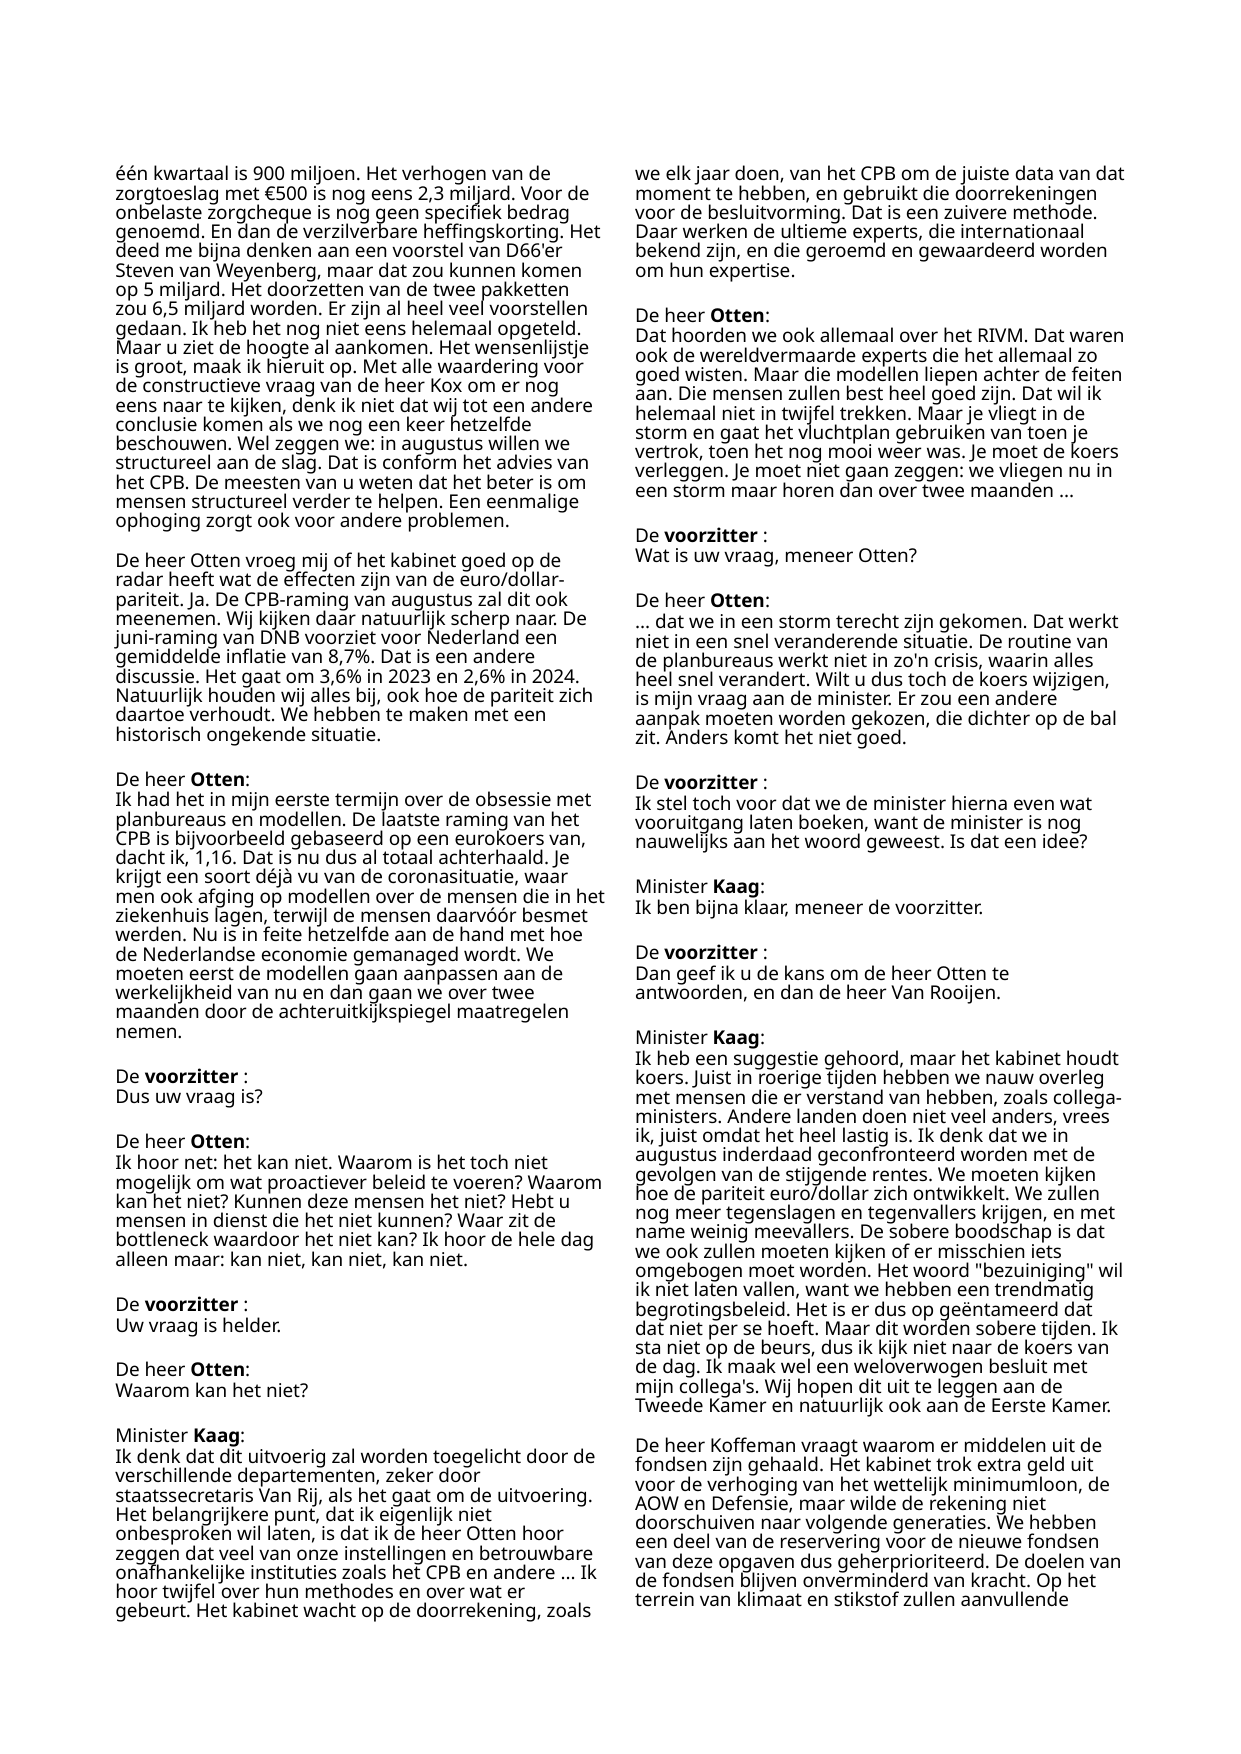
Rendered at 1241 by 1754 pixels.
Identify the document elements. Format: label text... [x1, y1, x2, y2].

text De voorzitter : [635, 939, 1125, 965]
text we elk jaar doen, van het CPB om de juiste data van dat moment te hebben, en gebruikt die doorrekeningen voor de besluitvorming. Dat is een zuivere methode. Daar werken de ultieme experts, die internationaal bekend zijn, en die geroemd en gewaardeerd worden om hun expertise. [635, 165, 1125, 281]
text Ik stel toch voor dat we de minister hierna even wat vooruitgang laten boeken, want de minister is nog nauwelijks aan het woord geweest. Is dat een idee? [635, 795, 1125, 853]
text Ik heb een suggestie gehoord, maar het kabinet houdt koers. Juist in roerige tijden hebben we nauw overleg met mensen die er verstand van hebben, zoals collega-ministers. Andere landen doen niet veel anders, vrees ik, juist omdat het heel lastig is. Ik denk dat we in augustus inderdaad geconfronteerd worden met de gevolgen van de stijgende rentes. We moeten kijken hoe de pariteit euro/dollar zich ontwikkelt. We zullen nog meer tegenslagen en tegenvallers krijgen, en met name weinig meevallers. De sobere boodschap is dat we ook zullen moeten kijken of er misschien iets omgebogen moet worden. Het woord "bezuiniging" wil ik niet laten vallen, want we hebben een trendmatig begrotingsbeleid. Het is er dus op geëntameerd dat dat niet per se hoeft. Maar dit worden sobere tijden. Ik sta niet op de beurs, dus ik kijk niet naar de koers van de dag. Ik maak wel een weloverwogen besluit met mijn collega's. Wij hopen dit uit te leggen aan de Tweede Kamer en natuurlijk ook aan de Eerste Kamer. [635, 1050, 1125, 1416]
text De voorzitter : [635, 769, 1125, 795]
text De heer Otten: [635, 588, 1125, 613]
text De heer Otten: [635, 302, 1125, 327]
text Uw vraag is helder. [115, 1317, 605, 1336]
text Minister Kaag: [635, 1024, 1125, 1050]
text De heer Otten: [115, 1129, 605, 1154]
text De heer Koffeman vraagt waarom er middelen uit de fondsen zijn gehaald. Het kabinet trok extra geld uit voor de verhoging van het wettelijk minimumloon, de AOW en Defensie, maar wilde de rekening niet doorschuiven naar volgende generaties. We hebben een deel van de reservering voor de nieuwe fondsen van deze opgaven dus geherprioriteerd. De doelen van de fondsen blijven onverminderd van kracht. Op het terrein van klimaat en stikstof zullen aanvullende [635, 1437, 1125, 1610]
text Ik had het in mijn eerste termijn over de obsessie met planbureaus en modellen. De laatste raming van het CPB is bijvoorbeeld gebaseerd op een eurokoers van, dacht ik, 1,16. Dat is nu dus al totaal achterhaald. Je krijgt een soort déjà vu van de coronasituatie, waar men ook afging op modellen over de mensen die in het ziekenhuis lagen, terwijl de mensen daarvóór besmet werden. Nu is in feite hetzelfde aan de hand met hoe de Nederlandse economie gemanaged wordt. We moeten eerst de modellen gaan aanpassen aan de werkelijkheid van nu en dan gaan we over twee maanden door de achteruitkijkspiegel maatregelen nemen. [115, 791, 605, 1042]
text De voorzitter : [635, 522, 1125, 547]
text De heer Otten vroeg mij of het kabinet goed op de radar heeft wat de effecten zijn van de euro/dollar-pariteit. Ja. De CPB-raming van augustus zal dit ook meenemen. Wij kijken daar natuurlijk scherp naar. De juni-raming van DNB voorziet voor Nederland een gemiddelde inflatie van 8,7%. Dat is een andere discussie. Het gaat om 3,6% in 2023 en 2,6% in 2024. Natuurlijk houden wij alles bij, ook hoe de pariteit zich daartoe verhoudt. We hebben te maken met een historisch ongekende situatie. [115, 552, 605, 745]
text Dat hoorden we ook allemaal over het RIVM. Dat waren ook de wereldvermaarde experts die het allemaal zo goed wisten. Maar die modellen liepen achter de feiten aan. Die mensen zullen best heel goed zijn. Dat wil ik helemaal niet in twijfel trekken. Maar je vliegt in de storm en gaat het vluchtplan gebruiken van toen je vertrok, toen het nog mooi weer was. Je moet de koers verleggen. Je moet niet gaan zeggen: we vliegen nu in een storm maar horen dan over twee maanden ... [635, 327, 1125, 501]
text Minister Kaag: [635, 873, 1125, 899]
text De voorzitter : [115, 1291, 605, 1317]
text De heer Otten: [115, 766, 605, 791]
text Minister Kaag: [115, 1422, 605, 1448]
text De voorzitter : [115, 1063, 605, 1088]
text Ik ben bijna klaar, meneer de voorzitter. [635, 899, 1125, 918]
text één kwartaal is 900 miljoen. Het verhogen van de zorgtoeslag met €500 is nog eens 2,3 miljard. Voor de onbelaste zorgcheque is nog geen specifiek bedrag genoemd. En dan de verzilverbare heffingskorting. Het deed me bijna denken aan een voorstel van D66'er Steven van Weyenberg, maar dat zou kunnen komen op 5 miljard. Het doorzetten van de twee pakketten zou 6,5 miljard worden. Er zijn al heel veel voorstellen gedaan. Ik heb het nog niet eens helemaal opgeteld. Maar u ziet de hoogte al aankomen. Het wensenlijstje is groot, maak ik hieruit op. Met alle waardering voor de constructieve vraag van de heer Kox om er nog eens naar te kijken, denk ik niet dat wij tot een andere conclusie komen als we nog een keer hetzelfde beschouwen. Wel zeggen we: in augustus willen we structureel aan de slag. Dat is conform het advies van het CPB. De meesten van u weten dat het beter is om mensen structureel verder te helpen. Een eenmalige ophoging zorgt ook voor andere problemen. [115, 165, 605, 531]
text Dus uw vraag is? [115, 1088, 605, 1108]
text ... dat we in een storm terecht zijn gekomen. Dat werkt niet in een snel veranderende situatie. De routine van de planbureaus werkt niet in zo'n crisis, waarin alles heel snel verandert. Wilt u dus toch de koers wijzigen, is mijn vraag aan de minister. Er zou een andere aanpak moeten worden gekozen, die dichter op de bal zit. Anders komt het niet goed. [635, 613, 1125, 748]
text Ik denk dat dit uitvoerig zal worden toegelicht door de verschillende departementen, zeker door staatssecretaris Van Rij, als het gaat om de uitvoering. Het belangrijkere punt, dat ik eigenlijk niet onbesproken wil laten, is dat ik de heer Otten hoor zeggen dat veel van onze instellingen en betrouwbare onafhankelijke instituties zoals het CPB en andere ... Ik hoor twijfel over hun methodes en over wat er gebeurt. Het kabinet wacht op de doorrekening, zoals [115, 1448, 605, 1622]
text Wat is uw vraag, meneer Otten? [635, 547, 1125, 567]
text Ik hoor net: het kan niet. Waarom is het toch niet mogelijk om wat proactiever beleid te voeren? Waarom kan het niet? Kunnen deze mensen het niet? Hebt u mensen in dienst die het niet kunnen? Waar zit de bottleneck waardoor het niet kan? Ik hoor de hele dag alleen maar: kan niet, kan niet, kan niet. [115, 1154, 605, 1270]
text De heer Otten: [115, 1357, 605, 1382]
text Dan geef ik u de kans om de heer Otten te antwoorden, en dan de heer Van Rooijen. [635, 965, 1125, 1003]
text Waarom kan het niet? [115, 1382, 605, 1402]
